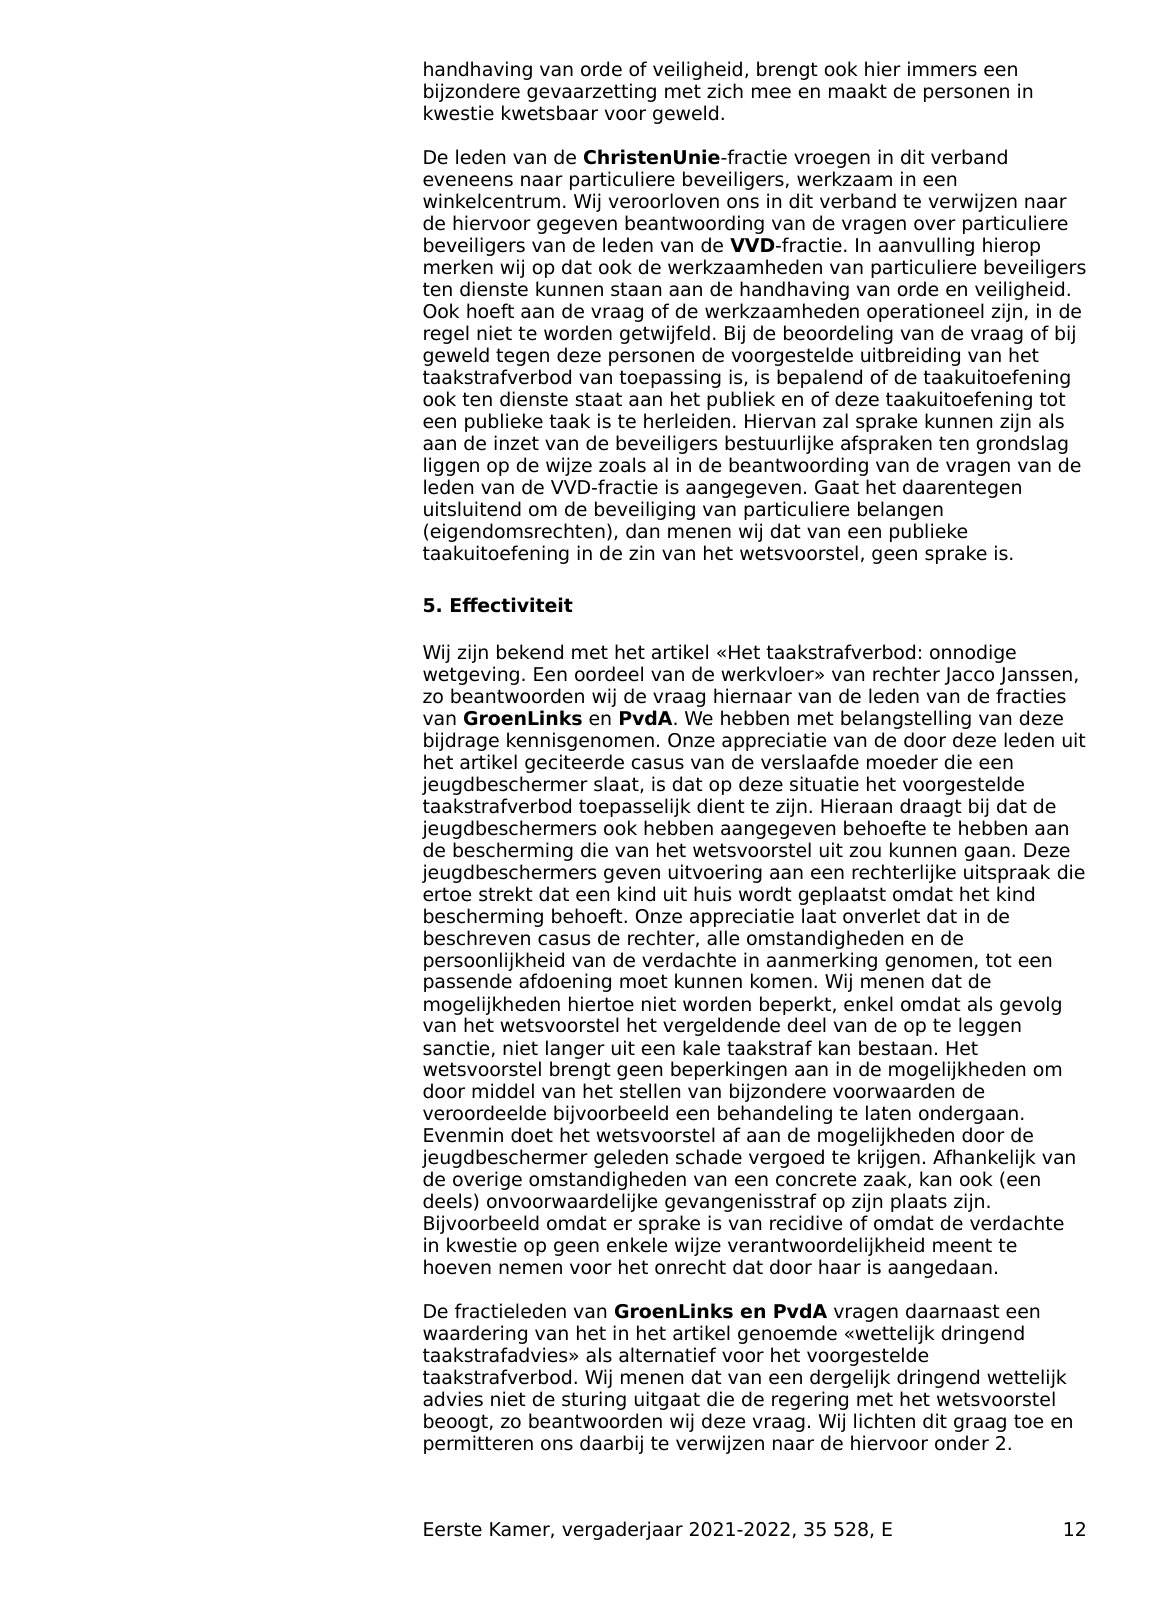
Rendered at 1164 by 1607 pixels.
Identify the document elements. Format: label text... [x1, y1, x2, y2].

text Wij zijn bekend met het artikel «Het taakstrafverbod: onnodige wetgeving. Een oordeel van de werkvloer» van rechter Jacco Janssen, zo beantwoorden wij de vraag hiernaar van de leden van de fracties van GroenLinks en PvdA. We hebben met belangstelling van deze bijdrage kennisgenomen. Onze appreciatie van de door deze leden uit het artikel geciteerde casus van de verslaafde moeder die een jeugdbeschermer slaat, is dat op deze situatie het voorgestelde taakstrafverbod toepasselijk dient te zijn. Hieraan draagt bij dat de jeugdbeschermers ook hebben aangegeven behoefte te hebben aan de bescherming die van het wetsvoorstel uit zou kunnen gaan. Deze jeugdbeschermers geven uitvoering aan een rechterlijke uitspraak die ertoe strekt dat een kind uit huis wordt geplaatst omdat het kind bescherming behoeft. Onze appreciatie laat onverlet dat in de beschreven casus de rechter, alle omstandigheden en de persoonlijkheid van de verdachte in aanmerking genomen, tot een passende afdoening moet kunnen komen. Wij menen dat de mogelijkheden hiertoe niet worden beperkt, enkel omdat als gevolg van het wetsvoorstel het vergeldende deel van de op te leggen sanctie, niet langer uit een kale taakstraf kan bestaan. Het wetsvoorstel brengt geen beperkingen aan in de mogelijkheden om door middel van het stellen van bijzondere voorwaarden de veroordeelde bijvoorbeeld een behandeling te laten ondergaan. Evenmin doet het wetsvoorstel af aan de mogelijkheden door de jeugdbeschermer geleden schade vergoed te krijgen. Afhankelijk van de overige omstandigheden van een concrete zaak, kan ook (een deels) onvoorwaardelijke gevangenisstraf op zijn plaats zijn. Bijvoorbeeld omdat er sprake is van recidive of omdat de verdachte in kwestie op geen enkele wijze verantwoordelijkheid meent te hoeven nemen voor het onrecht dat door haar is aangedaan. [422, 642, 1087, 1279]
text De fractieleden van GroenLinks en PvdA vragen daarnaast een waardering van het in het artikel genoemde «wettelijk dringend taakstrafadvies» als alternatief voor het voorgestelde taakstrafverbod. Wij menen dat van een dergelijk dringend wettelijk advies niet de sturing uitgaat die de regering met het wetsvoorstel beoogt, zo beantwoorden wij deze vraag. Wij lichten dit graag toe en permitteren ons daarbij te verwijzen naar de hiervoor onder 2. [422, 1301, 1087, 1455]
text handhaving van orde of veiligheid, brengt ook hier immers een bijzondere gevaarzetting met zich mee en maakt de personen in kwestie kwetsbaar voor geweld. [422, 59, 1087, 125]
subtitle 5. Effectiviteit [422, 595, 1087, 617]
text De leden van de ChristenUnie-fractie vroegen in dit verband eveneens naar particuliere beveiligers, werkzaam in een winkelcentrum. Wij veroorloven ons in dit verband te verwijzen naar de hiervoor gegeven beantwoording van de vragen over particuliere beveiligers van de leden van de VVD-fractie. In aanvulling hierop merken wij op dat ook de werkzaamheden van particuliere beveiligers ten dienste kunnen staan aan de handhaving van orde en veiligheid. Ook hoeft aan de vraag of de werkzaamheden operationeel zijn, in de regel niet te worden getwijfeld. Bij de beoordeling van de vraag of bij geweld tegen deze personen de voorgestelde uitbreiding van het taakstrafverbod van toepassing is, is bepalend of de taakuitoefening ook ten dienste staat aan het publiek en of deze taakuitoefening tot een publieke taak is te herleiden. Hiervan zal sprake kunnen zijn als aan de inzet van de beveiligers bestuurlijke afspraken ten grondslag liggen op de wijze zoals al in de beantwoording van de vragen van de leden van de VVD-fractie is aangegeven. Gaat het daarentegen uitsluitend om de beveiliging van particuliere belangen (eigendomsrechten), dan menen wij dat van een publieke taakuitoefening in de zin van het wetsvoorstel, geen sprake is. [422, 147, 1087, 565]
